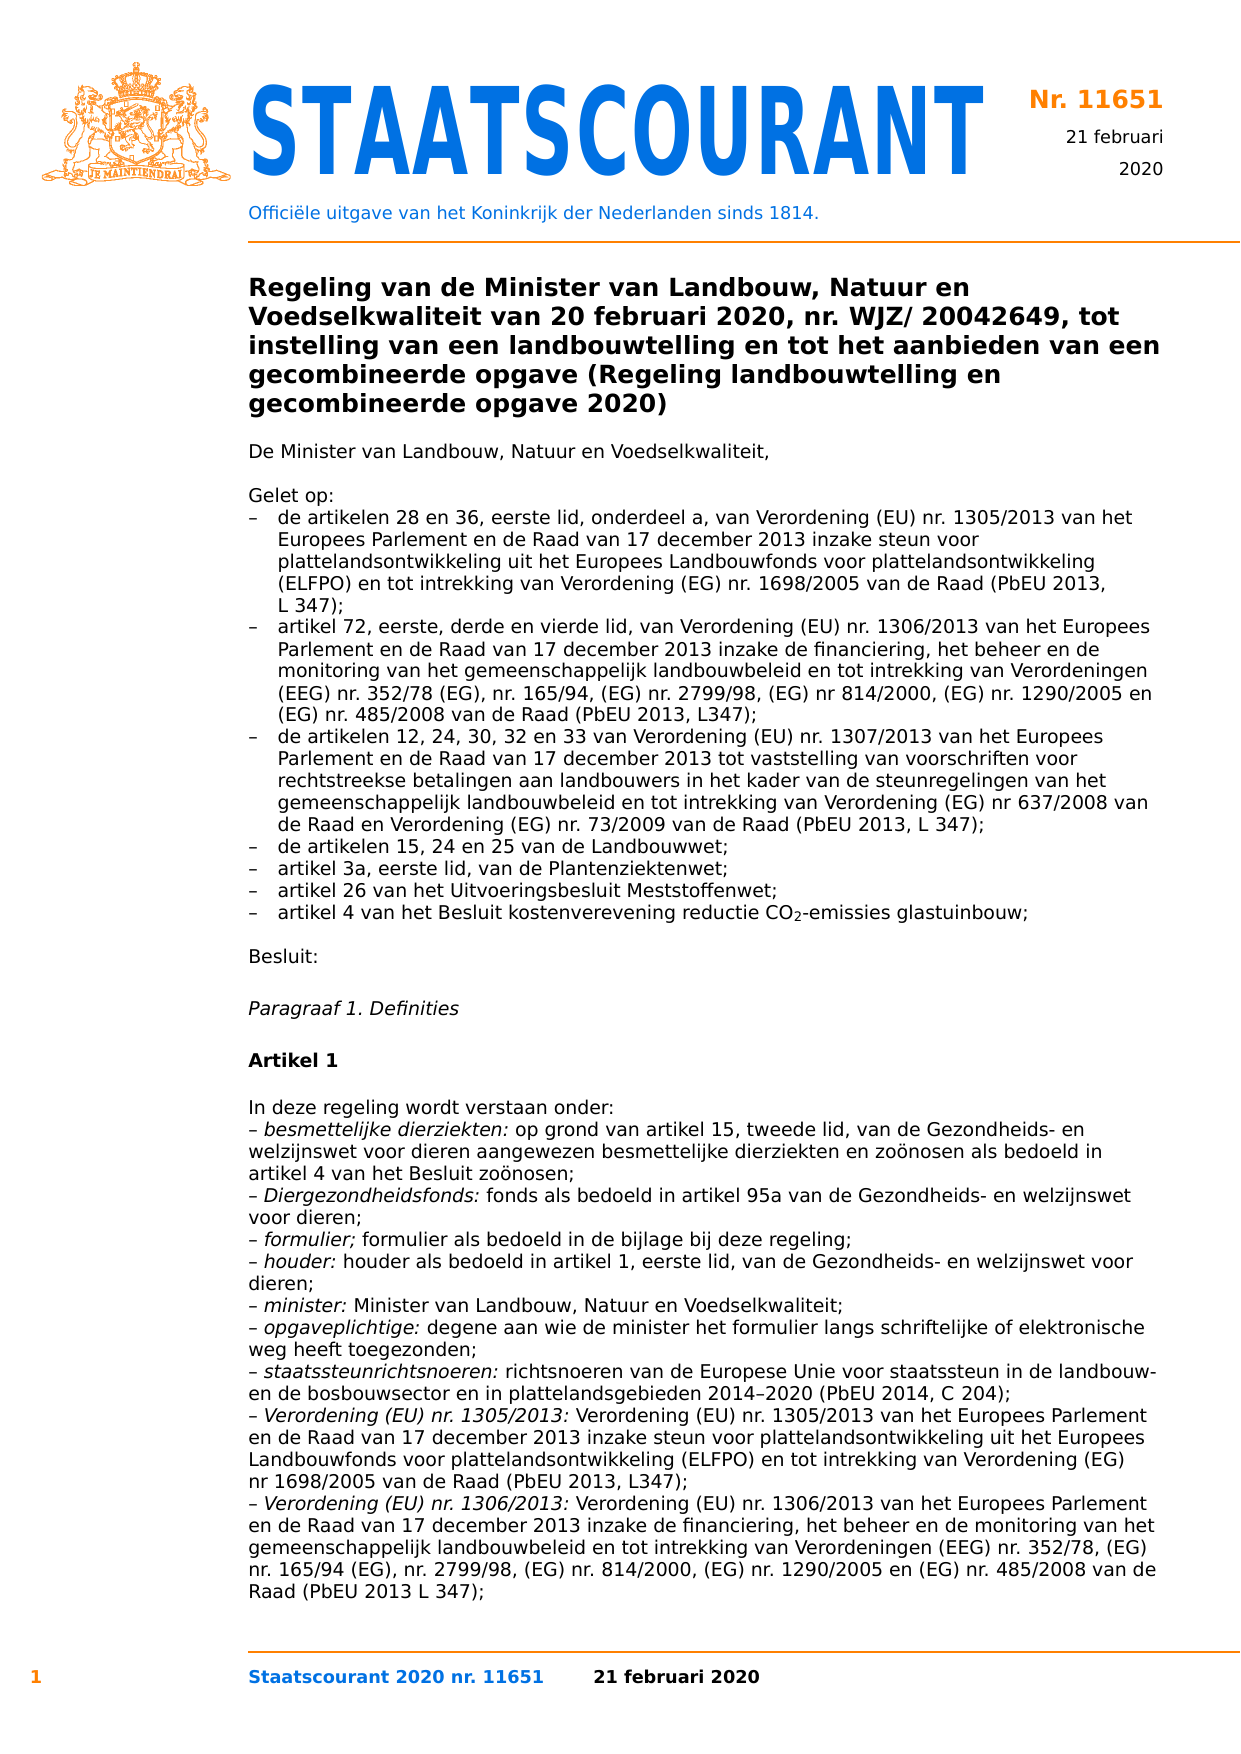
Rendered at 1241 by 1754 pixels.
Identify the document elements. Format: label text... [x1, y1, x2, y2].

table_header STAATSCOURANT [248, 62, 998, 203]
text In deze regeling wordt verstaan onder: [248, 1097, 1163, 1119]
text De Minister van Landbouw, Natuur en Voedselkwaliteit, [248, 441, 1163, 463]
text – Verordening (EU) nr. 1306/2013: Verordening (EU) nr. 1306/2013 van het Europees Parlement en de Raad van 17 december 2013 inzake de financiering, het beheer en de monitoring van het gemeenschappelijk landbouwbeleid en tot intrekking van Verordeningen (EEG) nr. 352/78, (EG) nr. 165/94 (EG), nr. 2799/98, (EG) nr. 814/2000, (EG) nr. 1290/2005 en (EG) nr. 485/2008 van de Raad (PbEU 2013 L 347); [248, 1493, 1163, 1602]
text – staatssteunrichtsnoeren: richtsnoeren van de Europese Unie voor staatssteun in de landbouw- en de bosbouwsector en in plattelandsgebieden 2014–2020 (PbEU 2014, C 204); [248, 1361, 1163, 1405]
text Gelet op: [248, 484, 1163, 507]
text – artikel 26 van het Uitvoeringsbesluit Meststoffenwet; [248, 880, 1163, 902]
text – Verordening (EU) nr. 1305/2013: Verordening (EU) nr. 1305/2013 van het Europees Parlement en de Raad van 17 december 2013 inzake steun voor plattelandsontwikkeling uit het Europees Landbouwfonds voor plattelandsontwikkeling (ELFPO) en tot intrekking van Verordening (EG) nr 1698/2005 van de Raad (PbEU 2013, L347); [248, 1405, 1163, 1493]
text – opgaveplichtige: degene aan wie de minister het formulier langs schriftelijke of elektronische weg heeft toegezonden; [248, 1317, 1163, 1361]
table_cell 21 februari [998, 121, 1240, 153]
text – houder: houder als bedoeld in artikel 1, eerste lid, van de Gezondheids- en welzijnswet voor dieren; [248, 1251, 1163, 1295]
table_cell Officiële uitgave van het Koninkrijk der Nederlanden sinds 1814. [248, 203, 1240, 241]
text – de artikelen 15, 24 en 25 van de Landbouwwet; [248, 836, 1163, 858]
text – artikel 3a, eerste lid, van de Plantenziektenwet; [248, 858, 1163, 880]
table_header Nr. 11651 [998, 62, 1240, 121]
table_header [25, 62, 248, 241]
table_cell 2020 [998, 153, 1240, 203]
text – de artikelen 12, 24, 30, 32 en 33 van Verordening (EU) nr. 1307/2013 van het Europees Parlement en de Raad van 17 december 2013 tot vaststelling van voorschriften voor rechtstreekse betalingen aan landbouwers in het kader van de steunregelingen van het gemeenschappelijk landbouwbeleid en tot intrekking van Verordening (EG) nr 637/2008 van de Raad en Verordening (EG) nr. 73/2009 van de Raad (PbEU 2013, L 347); [248, 726, 1163, 836]
text – Diergezondheidsfonds: fonds als bedoeld in artikel 95a van de Gezondheids- en welzijnswet voor dieren; [248, 1185, 1163, 1229]
text – artikel 4 van het Besluit kostenverevening reductie CO2-emissies glastuinbouw; [248, 902, 1163, 924]
text – formulier; formulier als bedoeld in de bijlage bij deze regeling; [248, 1229, 1163, 1251]
text Besluit: [248, 946, 1163, 968]
subtitle Paragraaf 1. Definities [248, 998, 1163, 1020]
subtitle Artikel 1 [248, 1050, 1163, 1072]
text – besmettelijke dierziekten: op grond van artikel 15, tweede lid, van de Gezondheids- en welzijnswet voor dieren aangewezen besmettelijke dierziekten en zoönosen als bedoeld in artikel 4 van het Besluit zoönosen; [248, 1119, 1163, 1185]
text – minister: Minister van Landbouw, Natuur en Voedselkwaliteit; [248, 1295, 1163, 1317]
text – artikel 72, eerste, derde en vierde lid, van Verordening (EU) nr. 1306/2013 van het Europees Parlement en de Raad van 17 december 2013 inzake de financiering, het beheer en de monitoring van het gemeenschappelijk landbouwbeleid en tot intrekking van Verordeningen (EEG) nr. 352/78 (EG), nr. 165/94, (EG) nr. 2799/98, (EG) nr 814/2000, (EG) nr. 1290/2005 en (EG) nr. 485/2008 van de Raad (PbEU 2013, L347); [248, 616, 1163, 726]
text – de artikelen 28 en 36, eerste lid, onderdeel a, van Verordening (EU) nr. 1305/2013 van het Europees Parlement en de Raad van 17 december 2013 inzake steun voor plattelandsontwikkeling uit het Europees Landbouwfonds voor plattelandsontwikkeling (ELFPO) en tot intrekking van Verordening (EG) nr. 1698/2005 van de Raad (PbEU 2013, L 347); [248, 507, 1163, 616]
subtitle Regeling van de Minister van Landbouw, Natuur en Voedselkwaliteit van 20 februari 2020, nr. WJZ/ 20042649, tot instelling van een landbouwtelling en tot het aanbieden van een gecombineerde opgave (Regeling landbouwtelling en gecombineerde opgave 2020) [248, 273, 1163, 419]
picture [41, 62, 231, 186]
